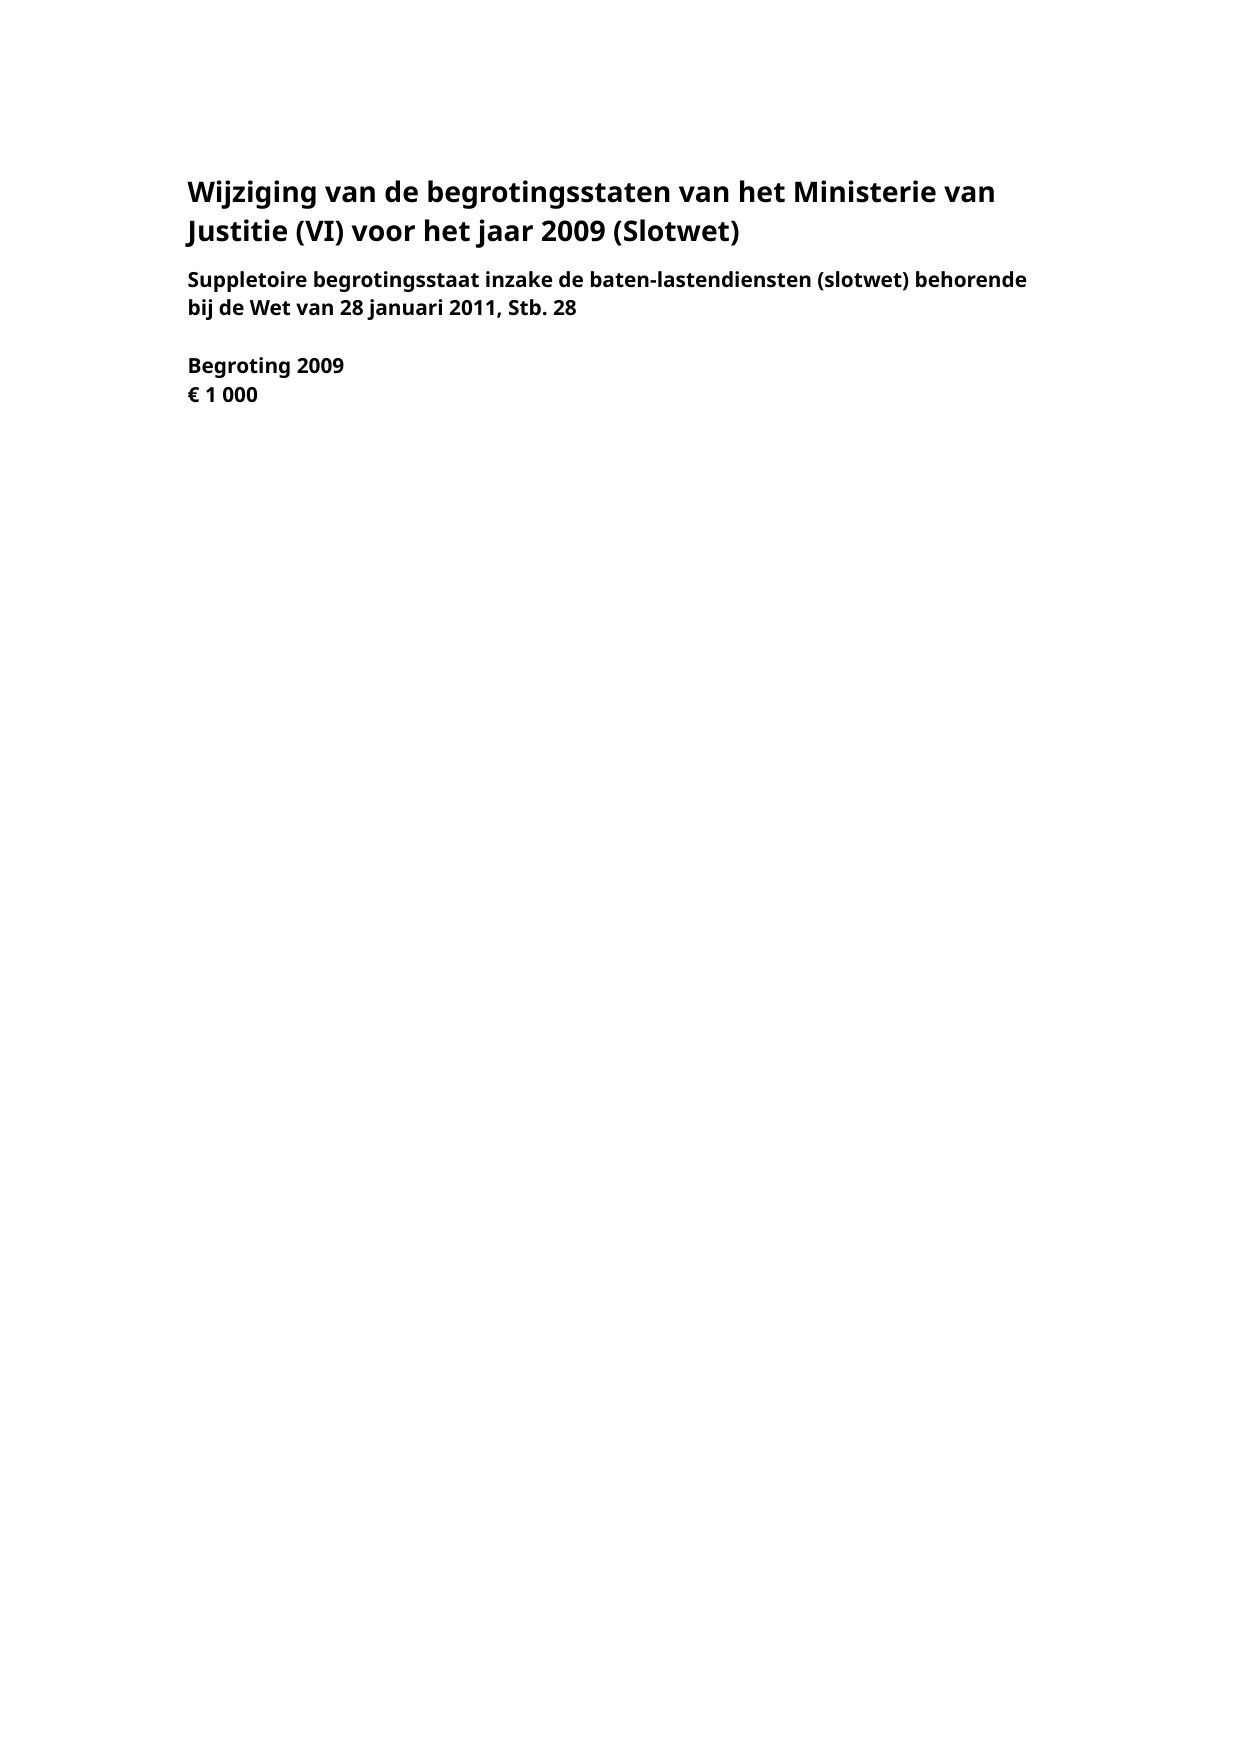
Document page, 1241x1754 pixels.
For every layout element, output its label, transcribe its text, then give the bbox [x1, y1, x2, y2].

text Suppletoire begrotingsstaat inzake de baten-lastendiensten (slotwet) behorende bij de Wet van 28 januari 2011, Stb. 28 [187, 265, 1053, 322]
subtitle Wijziging van de begrotingsstaten van het Ministerie van Justitie (VI) voor het jaar 2009 (Slotwet) [187, 172, 1053, 250]
text Begroting 2009 [187, 352, 1053, 380]
text € 1 000 [187, 380, 1053, 408]
